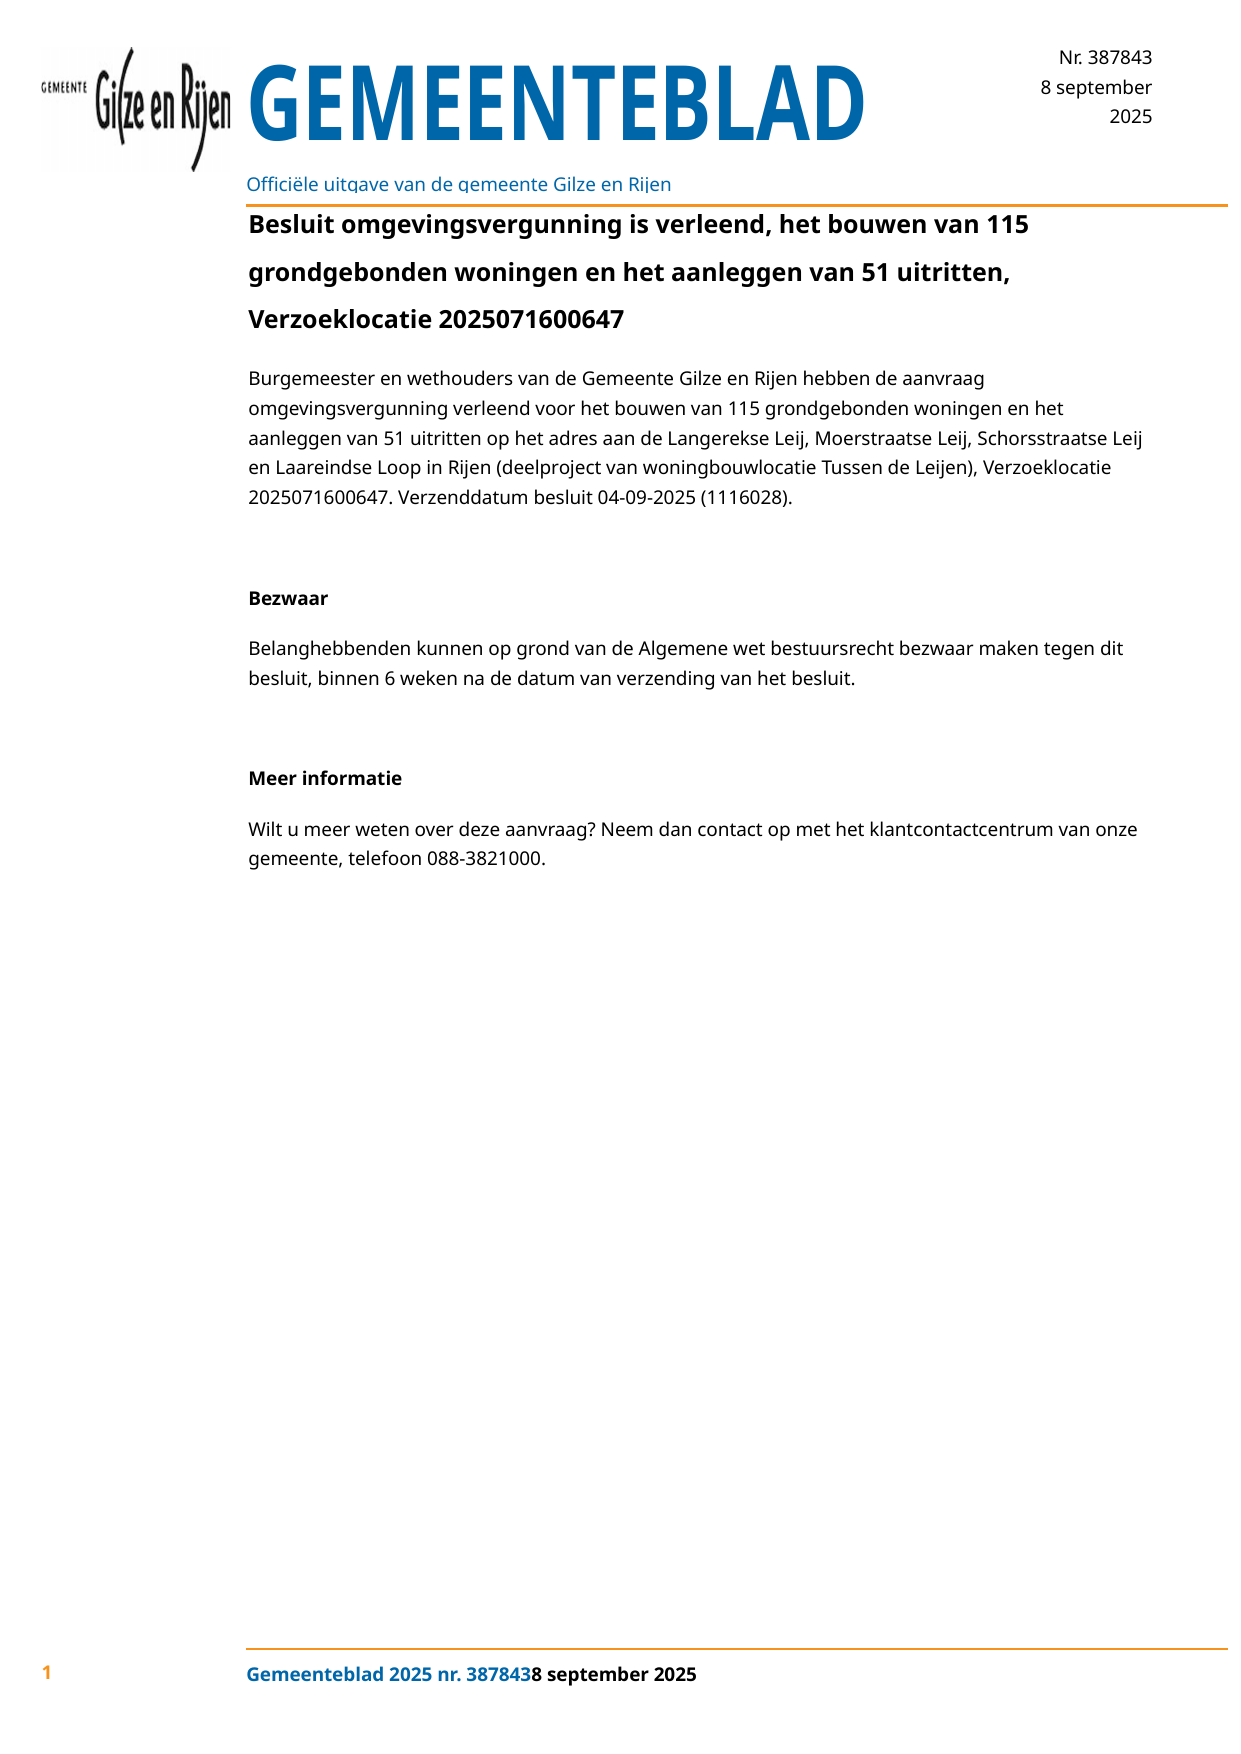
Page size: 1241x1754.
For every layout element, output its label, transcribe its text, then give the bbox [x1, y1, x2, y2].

text Besluit omgevingsvergunning is verleend, het bouwen van 115 grondgebonden woningen en het aanleggen van 51 uitritten, Verzoeklocatie 2025071600647 [248, 207, 1152, 336]
text Meer informatie [248, 766, 1152, 791]
text Belanghebbenden kunnen op grond van de Algemene wet bestuursrecht bezwaar maken tegen dit besluit, binnen 6 weken na de datum van verzending van het besluit. [248, 635, 1152, 690]
text Wilt u meer weten over deze aanvraag? Neem dan contact op met het klantcontactcentrum van onze gemeente, telefoon 088-3821000. [248, 816, 1152, 871]
text Burgemeester en wethouders van de Gemeente Gilze en Rijen hebben de aanvraag omgevingsvergunning verleend voor het bouwen van 115 grondgebonden woningen en het aanleggen van 51 uitritten op het adres aan de Langerekse Leij, Moerstraatse Leij, Schorsstraatse Leij en Laareindse Loop in Rijen (deelproject van woningbouwlocatie Tussen de Leijen), Verzoeklocatie 2025071600647. Verzenddatum besluit 04-09-2025 (1116028). [248, 366, 1152, 509]
text Bezwaar [248, 585, 1152, 610]
picture [41, 47, 231, 172]
